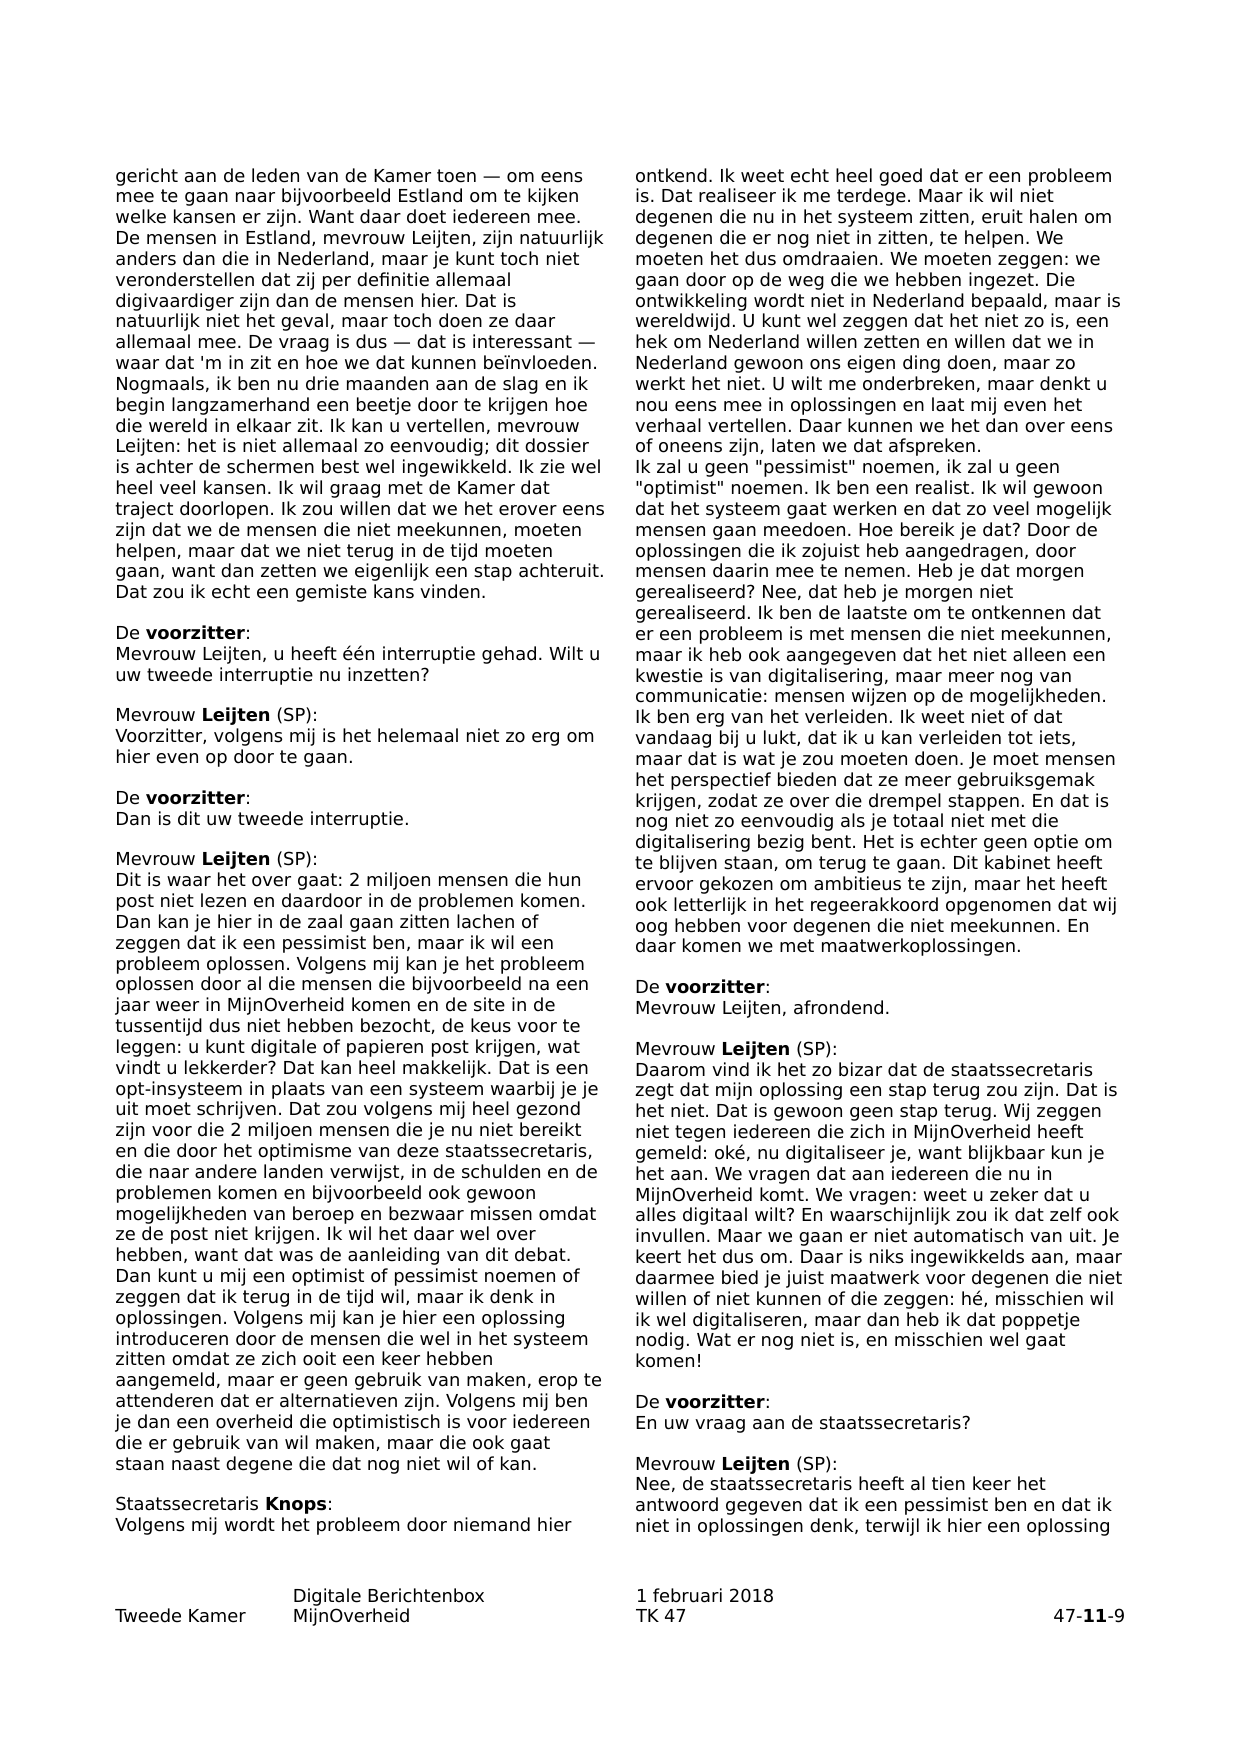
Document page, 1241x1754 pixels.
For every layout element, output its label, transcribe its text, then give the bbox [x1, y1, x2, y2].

text En uw vraag aan de staatssecretaris? [635, 1412, 1125, 1433]
text gericht aan de leden van de Kamer toen — om eens mee te gaan naar bijvoorbeeld Estland om te kijken welke kansen er zijn. Want daar doet iedereen mee. De mensen in Estland, mevrouw Leijten, zijn natuurlijk anders dan die in Nederland, maar je kunt toch niet veronderstellen dat zij per definitie allemaal digivaardiger zijn dan de mensen hier. Dat is natuurlijk niet het geval, maar toch doen ze daar allemaal mee. De vraag is dus — dat is interessant — waar dat 'm in zit en hoe we dat kunnen beïnvloeden. Nogmaals, ik ben nu drie maanden aan de slag en ik begin langzamerhand een beetje door te krijgen hoe die wereld in elkaar zit. Ik kan u vertellen, mevrouw Leijten: het is niet allemaal zo eenvoudig; dit dossier is achter de schermen best wel ingewikkeld. Ik zie wel heel veel kansen. Ik wil graag met de Kamer dat traject doorlopen. Ik zou willen dat we het erover eens zijn dat we de mensen die niet meekunnen, moeten helpen, maar dat we niet terug in de tijd moeten gaan, want dan zetten we eigenlijk een stap achteruit. Dat zou ik echt een gemiste kans vinden. [115, 165, 605, 603]
text Dan is dit uw tweede interruptie. [115, 808, 605, 829]
text De voorzitter: [635, 1392, 1125, 1412]
text Mevrouw Leijten (SP): [635, 1038, 1125, 1059]
text ontkend. Ik weet echt heel goed dat er een probleem is. Dat realiseer ik me terdege. Maar ik wil niet degenen die nu in het systeem zitten, eruit halen om degenen die er nog niet in zitten, te helpen. We moeten het dus omdraaien. We moeten zeggen: we gaan door op de weg die we hebben ingezet. Die ontwikkeling wordt niet in Nederland bepaald, maar is wereldwijd. U kunt wel zeggen dat het niet zo is, een hek om Nederland willen zetten en willen dat we in Nederland gewoon ons eigen ding doen, maar zo werkt het niet. U wilt me onderbreken, maar denkt u nou eens mee in oplossingen en laat mij even het verhaal vertellen. Daar kunnen we het dan over eens of oneens zijn, laten we dat afspreken. [635, 165, 1125, 457]
text Ik ben erg van het verleiden. Ik weet niet of dat vandaag bij u lukt, dat ik u kan verleiden tot iets, maar dat is wat je zou moeten doen. Je moet mensen het perspectief bieden dat ze meer gebruiksgemak krijgen, zodat ze over die drempel stappen. En dat is nog niet zo eenvoudig als je totaal niet met die digitalisering bezig bent. Het is echter geen optie om te blijven staan, om terug te gaan. Dit kabinet heeft ervoor gekozen om ambitieus te zijn, maar het heeft ook letterlijk in het regeerakkoord opgenomen dat wij oog hebben voor degenen die niet meekunnen. En daar komen we met maatwerkoplossingen. [635, 707, 1125, 957]
text De voorzitter: [115, 788, 605, 808]
text Mevrouw Leijten, afrondend. [635, 998, 1125, 1018]
text Volgens mij wordt het probleem door niemand hier [115, 1515, 605, 1536]
text De voorzitter: [115, 623, 605, 643]
text Dit is waar het over gaat: 2 miljoen mensen die hun post niet lezen en daardoor in de problemen komen. Dan kan je hier in de zaal gaan zitten lachen of zeggen dat ik een pessimist ben, maar ik wil een probleem oplossen. Volgens mij kan je het probleem oplossen door al die mensen die bijvoorbeeld na een jaar weer in MijnOverheid komen en de site in de tussentijd dus niet hebben bezocht, de keus voor te leggen: u kunt digitale of papieren post krijgen, wat vindt u lekkerder? Dat kan heel makkelijk. Dat is een opt-insysteem in plaats van een systeem waarbij je je uit moet schrijven. Dat zou volgens mij heel gezond zijn voor die 2 miljoen mensen die je nu niet bereikt en die door het optimisme van deze staatssecretaris, die naar andere landen verwijst, in de schulden en de problemen komen en bijvoorbeeld ook gewoon mogelijkheden van beroep en bezwaar missen omdat ze de post niet krijgen. Ik wil het daar wel over hebben, want dat was de aanleiding van dit debat. Dan kunt u mij een optimist of pessimist noemen of zeggen dat ik terug in de tijd wil, maar ik denk in oplossingen. Volgens mij kan je hier een oplossing introduceren door de mensen die wel in het systeem zitten omdat ze zich ooit een keer hebben aangemeld, maar er geen gebruik van maken, erop te attenderen dat er alternatieven zijn. Volgens mij ben je dan een overheid die optimistisch is voor iedereen die er gebruik van wil maken, maar die ook gaat staan naast degene die dat nog niet wil of kan. [115, 870, 605, 1474]
text Mevrouw Leijten (SP): [115, 849, 605, 870]
text Mevrouw Leijten (SP): [115, 705, 605, 726]
text Staatssecretaris Knops: [115, 1494, 605, 1515]
text Mevrouw Leijten (SP): [635, 1453, 1125, 1474]
text Ik zal u geen "pessimist" noemen, ik zal u geen "optimist" noemen. Ik ben een realist. Ik wil gewoon dat het systeem gaat werken en dat zo veel mogelijk mensen gaan meedoen. Hoe bereik je dat? Door de oplossingen die ik zojuist heb aangedragen, door mensen daarin mee te nemen. Heb je dat morgen gerealiseerd? Nee, dat heb je morgen niet gerealiseerd. Ik ben de laatste om te ontkennen dat er een probleem is met mensen die niet meekunnen, maar ik heb ook aangegeven dat het niet alleen een kwestie is van digitalisering, maar meer nog van communicatie: mensen wijzen op de mogelijkheden. [635, 457, 1125, 707]
text Nee, de staatssecretaris heeft al tien keer het antwoord gegeven dat ik een pessimist ben en dat ik niet in oplossingen denk, terwijl ik hier een oplossing [635, 1474, 1125, 1537]
text Daarom vind ik het zo bizar dat de staatssecretaris zegt dat mijn oplossing een stap terug zou zijn. Dat is het niet. Dat is gewoon geen stap terug. Wij zeggen niet tegen iedereen die zich in MijnOverheid heeft gemeld: oké, nu digitaliseer je, want blijkbaar kun je het aan. We vragen dat aan iedereen die nu in MijnOverheid komt. We vragen: weet u zeker dat u alles digitaal wilt? En waarschijnlijk zou ik dat zelf ook invullen. Maar we gaan er niet automatisch van uit. Je keert het dus om. Daar is niks ingewikkelds aan, maar daarmee bied je juist maatwerk voor degenen die niet willen of niet kunnen of die zeggen: hé, misschien wil ik wel digitaliseren, maar dan heb ik dat poppetje nodig. Wat er nog niet is, en misschien wel gaat komen! [635, 1059, 1125, 1372]
text Mevrouw Leijten, u heeft één interruptie gehad. Wilt u uw tweede interruptie nu inzetten? [115, 643, 605, 685]
text Voorzitter, volgens mij is het helemaal niet zo erg om hier even op door te gaan. [115, 726, 605, 768]
text De voorzitter: [635, 977, 1125, 998]
